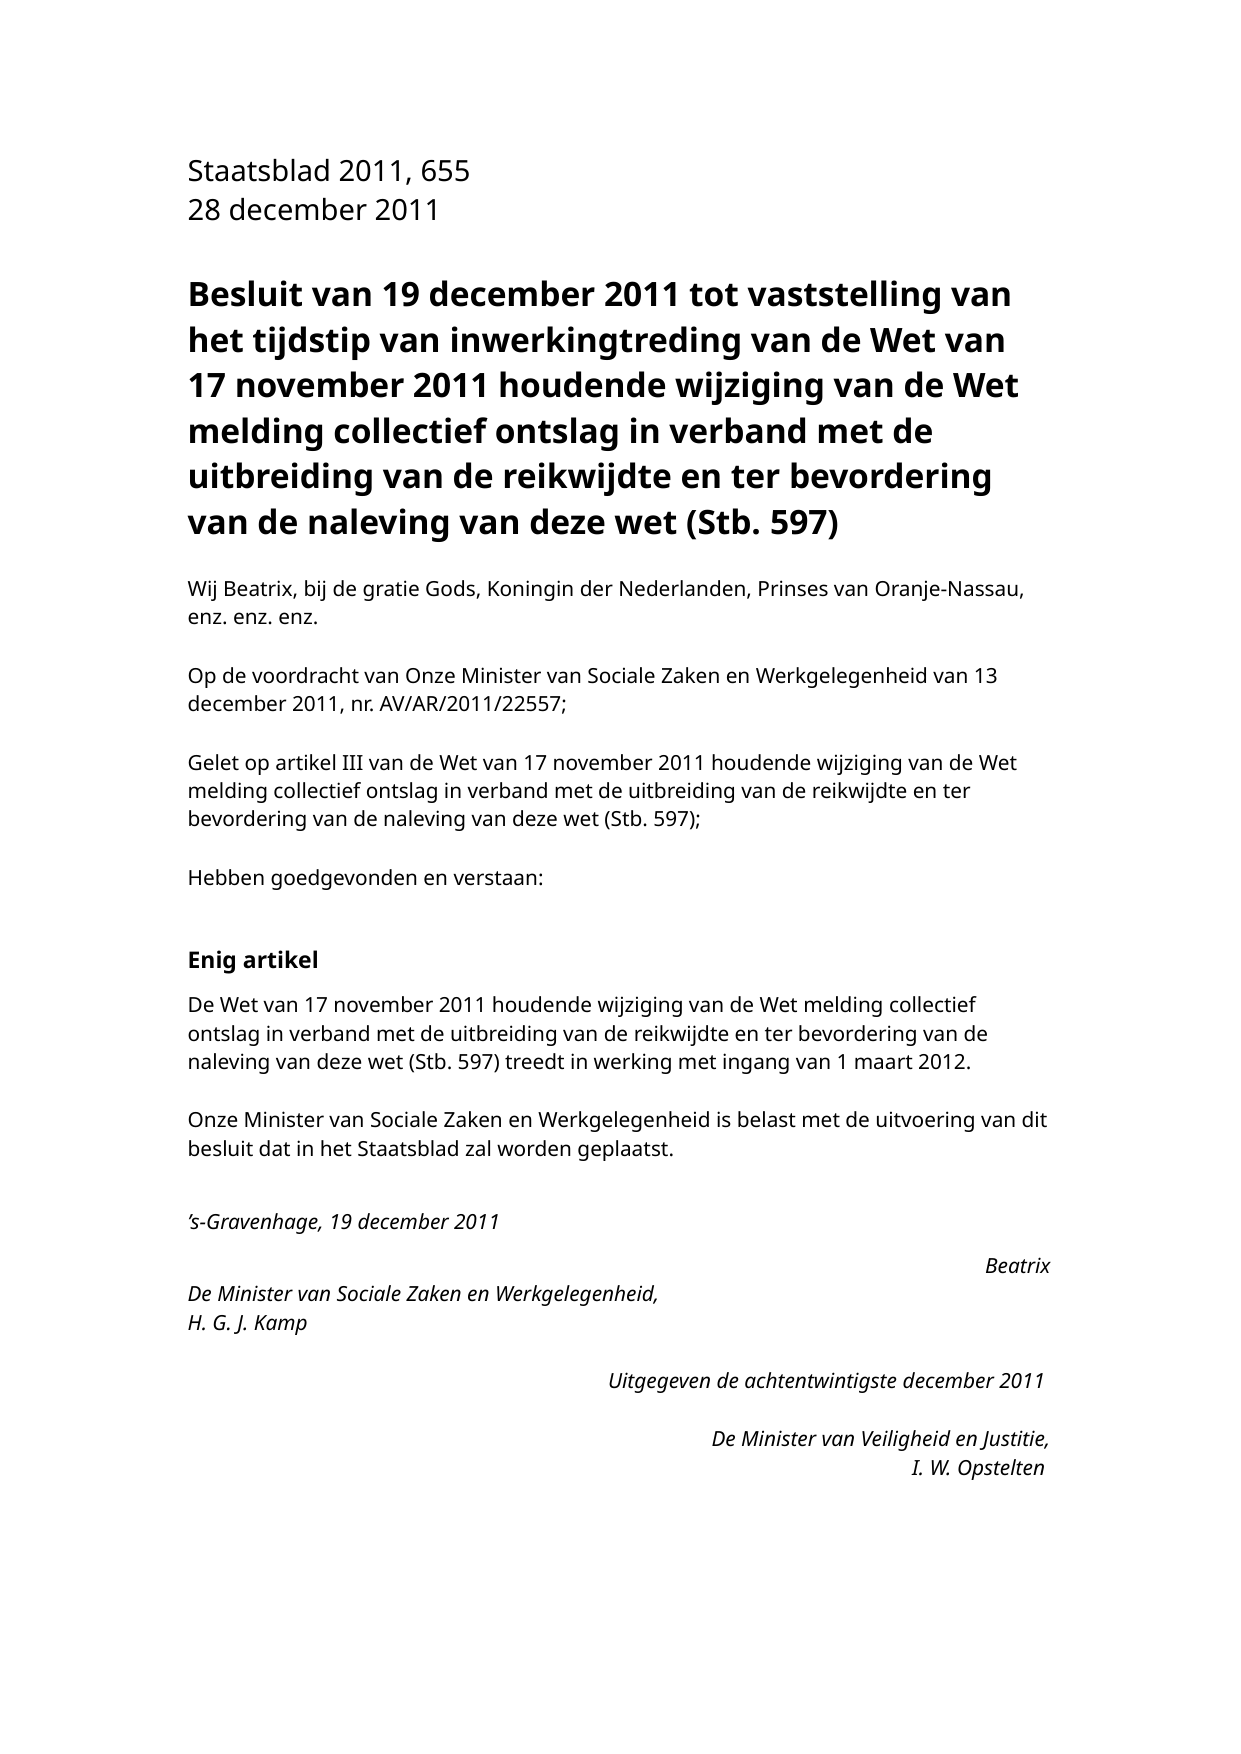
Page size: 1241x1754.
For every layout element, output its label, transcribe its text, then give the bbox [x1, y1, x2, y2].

subtitle Enig artikel [187, 944, 1053, 975]
text H. G. J. Kamp [187, 1308, 1053, 1336]
text De Minister van Sociale Zaken en Werkgelegenheid, [187, 1279, 1053, 1308]
text ’s-Gravenhage, 19 december 2011 [187, 1207, 1053, 1236]
text Uitgegeven de achtentwintigste december 2011 [187, 1366, 1053, 1394]
text De Wet van 17 november 2011 houdende wijziging van de Wet melding collectief ontslag in verband met de uitbreiding van de reikwijdte en ter bevordering van de naleving van deze wet (Stb. 597) treedt in werking met ingang van 1 maart 2012. [187, 990, 1053, 1076]
text 28 december 2011 [187, 190, 1053, 229]
text Hebben goedgevonden en verstaan: [187, 863, 1053, 891]
subtitle Besluit van 19 december 2011 tot vaststelling van het tijdstip van inwerkingtreding van de Wet van 17 november 2011 houdende wijziging van de Wet melding collectief ontslag in verband met de uitbreiding van de reikwijdte en ter bevordering van de naleving van deze wet (Stb. 597) [187, 271, 1053, 544]
text Op de voordracht van Onze Minister van Sociale Zaken en Werkgelegenheid van 13 december 2011, nr. AV/AR/2011/22557; [187, 661, 1053, 718]
text Staatsblad 2011, 655 [187, 150, 1053, 190]
text Gelet op artikel III van de Wet van 17 november 2011 houdende wijziging van de Wet melding collectief ontslag in verband met de uitbreiding van de reikwijdte en ter bevordering van de naleving van deze wet (Stb. 597); [187, 748, 1053, 833]
text I. W. Opstelten [187, 1453, 1053, 1481]
text Wij Beatrix, bij de gratie Gods, Koningin der Nederlanden, Prinses van Oranje-Nassau, enz. enz. enz. [187, 574, 1053, 631]
text De Minister van Veiligheid en Justitie, [187, 1424, 1053, 1453]
text Beatrix [187, 1251, 1053, 1279]
text Onze Minister van Sociale Zaken en Werkgelegenheid is belast met de uitvoering van dit besluit dat in het Staatsblad zal worden geplaatst. [187, 1106, 1053, 1162]
